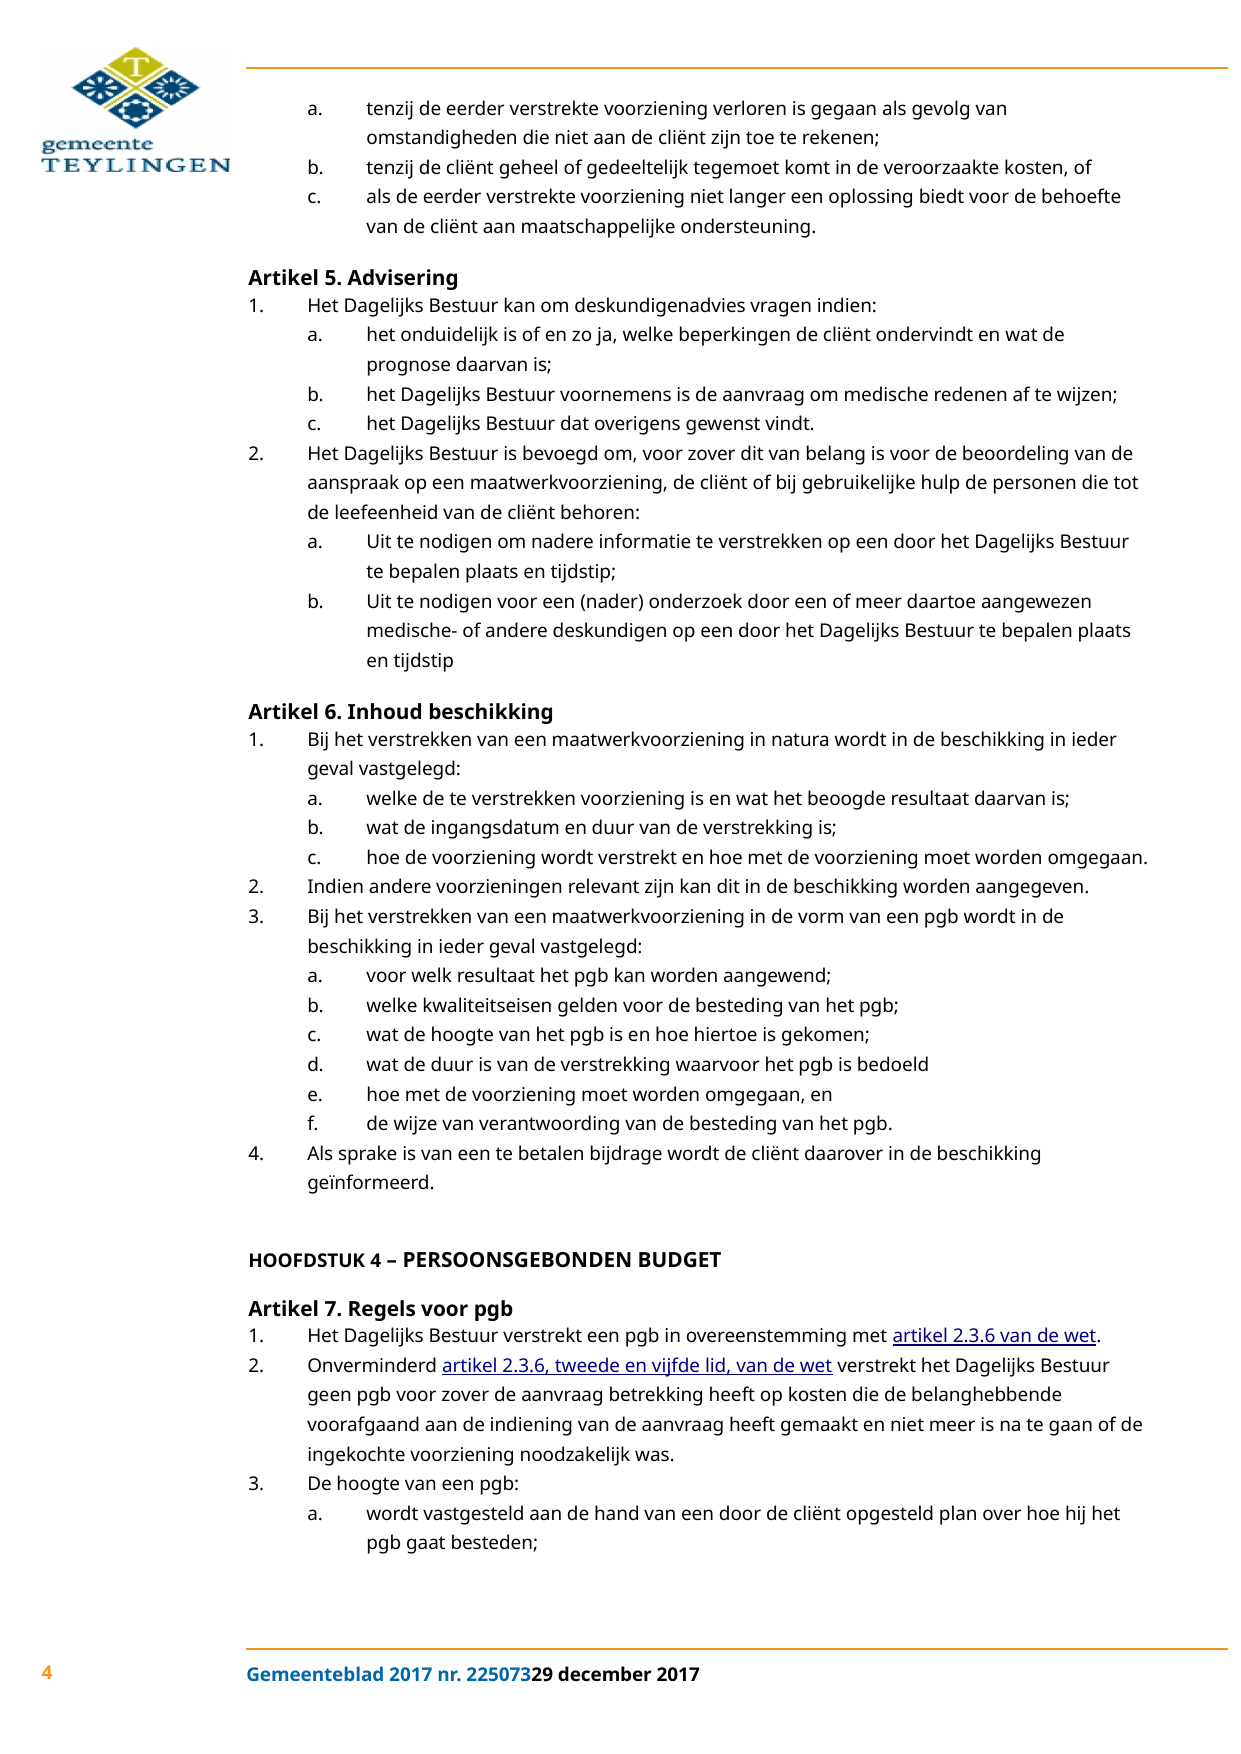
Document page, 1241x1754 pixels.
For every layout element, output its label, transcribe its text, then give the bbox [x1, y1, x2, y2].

list het Dagelijks Bestuur voornemens is de aanvraag om medische redenen af te wijzen; [307, 381, 1152, 406]
list als de eerder verstrekte voorziening niet langer een oplossing biedt voor de behoefte van de cliënt aan maatschappelijke ondersteuning. [307, 183, 1152, 239]
list wat de duur is van de verstrekking waarvoor het pgb is bedoeld [307, 1051, 1152, 1077]
picture [41, 47, 231, 172]
list Het Dagelijks Bestuur is bevoegd om, voor zover dit van belang is voor de beoordeling van de aanspraak op een maatwerkvoorziening, de cliënt of bij gebruikelijke hulp de personen die tot de leefeenheid van de cliënt behoren: [248, 440, 1152, 525]
list Het Dagelijks Bestuur verstrekt een pgb in overeenstemming met artikel 2.3.6 van de wet. [248, 1322, 1152, 1348]
list hoe met de voorziening moet worden omgegaan, en [307, 1081, 1152, 1107]
list Uit te nodigen om nadere informatie te verstrekken op een door het Dagelijks Bestuur te bepalen plaats en tijdstip; [307, 529, 1152, 584]
text Artikel 7. Regels voor pgb [248, 1294, 1152, 1322]
list tenzij de cliënt geheel of gedeeltelijk tegemoet komt in de veroorzaakte kosten, of [307, 154, 1152, 180]
list de wijze van verantwoording van de besteding van het pgb. [307, 1110, 1152, 1136]
list het Dagelijks Bestuur dat overigens gewenst vindt. [307, 410, 1152, 436]
text Artikel 5. Advisering [248, 263, 1152, 292]
list voor welk resultaat het pgb kan worden aangewend; [307, 962, 1152, 988]
list Bij het verstrekken van een maatwerkvoorziening in de vorm van een pgb wordt in de beschikking in ieder geval vastgelegd: [248, 903, 1152, 959]
list wordt vastgesteld aan de hand van een door de cliënt opgesteld plan over hoe hij het pgb gaat besteden; [307, 1500, 1152, 1555]
list het onduidelijk is of en zo ja, welke beperkingen de cliënt ondervindt en wat de prognose daarvan is; [307, 322, 1152, 377]
list Indien andere voorzieningen relevant zijn kan dit in de beschikking worden aangegeven. [248, 874, 1152, 899]
text Artikel 6. Inhoud beschikking [248, 697, 1152, 726]
list Het Dagelijks Bestuur kan om deskundigenadvies vragen indien: [248, 292, 1152, 318]
list wat de hoogte van het pgb is en hoe hiertoe is gekomen; [307, 1022, 1152, 1047]
list tenzij de eerder verstrekte voorziening verloren is gegaan als gevolg van omstandigheden die niet aan de cliënt zijn toe te rekenen; [307, 95, 1152, 150]
list Bij het verstrekken van een maatwerkvoorziening in natura wordt in de beschikking in ieder geval vastgelegd: [248, 726, 1152, 781]
text HOOFDSTUK 4 – PERSOONSGEBONDEN BUDGET [248, 1245, 1152, 1273]
list wat de ingangsdatum en duur van de verstrekking is; [307, 814, 1152, 840]
list welke kwaliteitseisen gelden voor de besteding van het pgb; [307, 992, 1152, 1018]
list welke de te verstrekken voorziening is en wat het beoogde resultaat daarvan is; [307, 785, 1152, 811]
list Uit te nodigen voor een (nader) onderzoek door een of meer daartoe aangewezen medische- of andere deskundigen op een door het Dagelijks Bestuur te bepalen plaats en tijdstip [307, 588, 1152, 673]
list Als sprake is van een te betalen bijdrage wordt de cliënt daarover in de beschikking geïnformeerd. [248, 1140, 1152, 1195]
list De hoogte van een pgb: [248, 1470, 1152, 1496]
list hoe de voorziening wordt verstrekt en hoe met de voorziening moet worden omgegaan. [307, 844, 1152, 870]
list Onverminderd artikel 2.3.6, tweede en vijfde lid, van de wet verstrekt het Dagelijks Bestuur geen pgb voor zover de aanvraag betrekking heeft op kosten die de belanghebbende voorafgaand aan de indiening van de aanvraag heeft gemaakt en niet meer is na te gaan of de ingekochte voorziening noodzakelijk was. [248, 1352, 1152, 1467]
